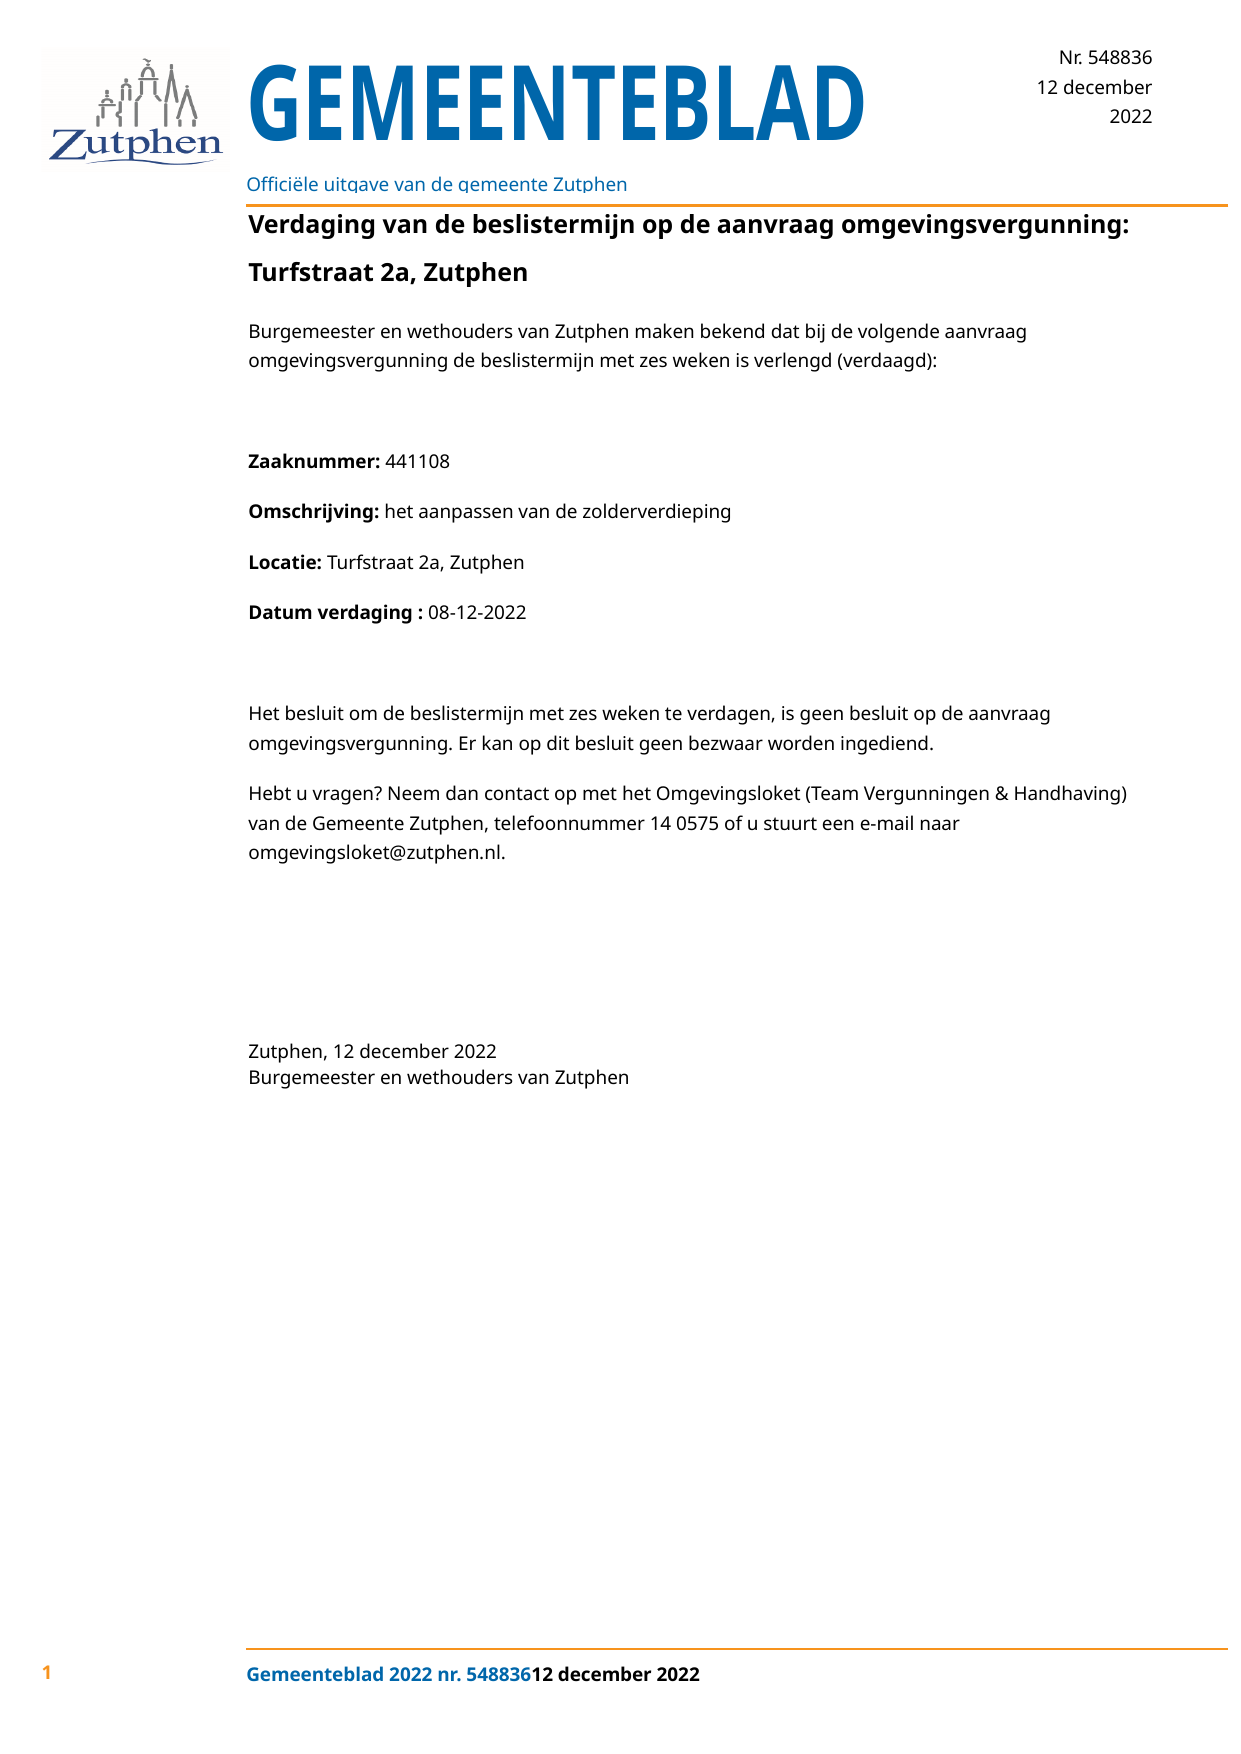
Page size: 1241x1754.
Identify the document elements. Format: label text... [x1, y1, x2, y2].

picture [41, 47, 231, 172]
text Datum verdaging : 08-12-2022 [248, 599, 1152, 625]
text Omschrijving: het aanpassen van de zolderverdieping [248, 499, 1152, 524]
text Burgemeester en wethouders van Zutphen maken bekend dat bij de volgende aanvraag omgevingsvergunning de beslistermijn met zes weken is verlengd (verdaagd): [248, 318, 1152, 373]
text Burgemeester en wethouders van Zutphen [248, 1064, 1152, 1090]
text Verdaging van de beslistermijn op de aanvraag omgevingsvergunning: Turfstraat 2a, Zutphen [248, 207, 1152, 288]
text Locatie: Turfstraat 2a, Zutphen [248, 549, 1152, 575]
text Zaaknummer: 441108 [248, 448, 1152, 474]
text Het besluit om de beslistermijn met zes weken te verdagen, is geen besluit op de aanvraag omgevingsvergunning. Er kan op dit besluit geen bezwaar worden ingediend. [248, 700, 1152, 756]
text Zutphen, 12 december 2022 [248, 1039, 1152, 1064]
text Hebt u vragen? Neem dan contact op met het Omgevingsloket (Team Vergunningen & Handhaving) van de Gemeente Zutphen, telefoonnummer 14 0575 of u stuurt een e-mail naar omgevingsloket@zutphen.nl. [248, 780, 1152, 865]
